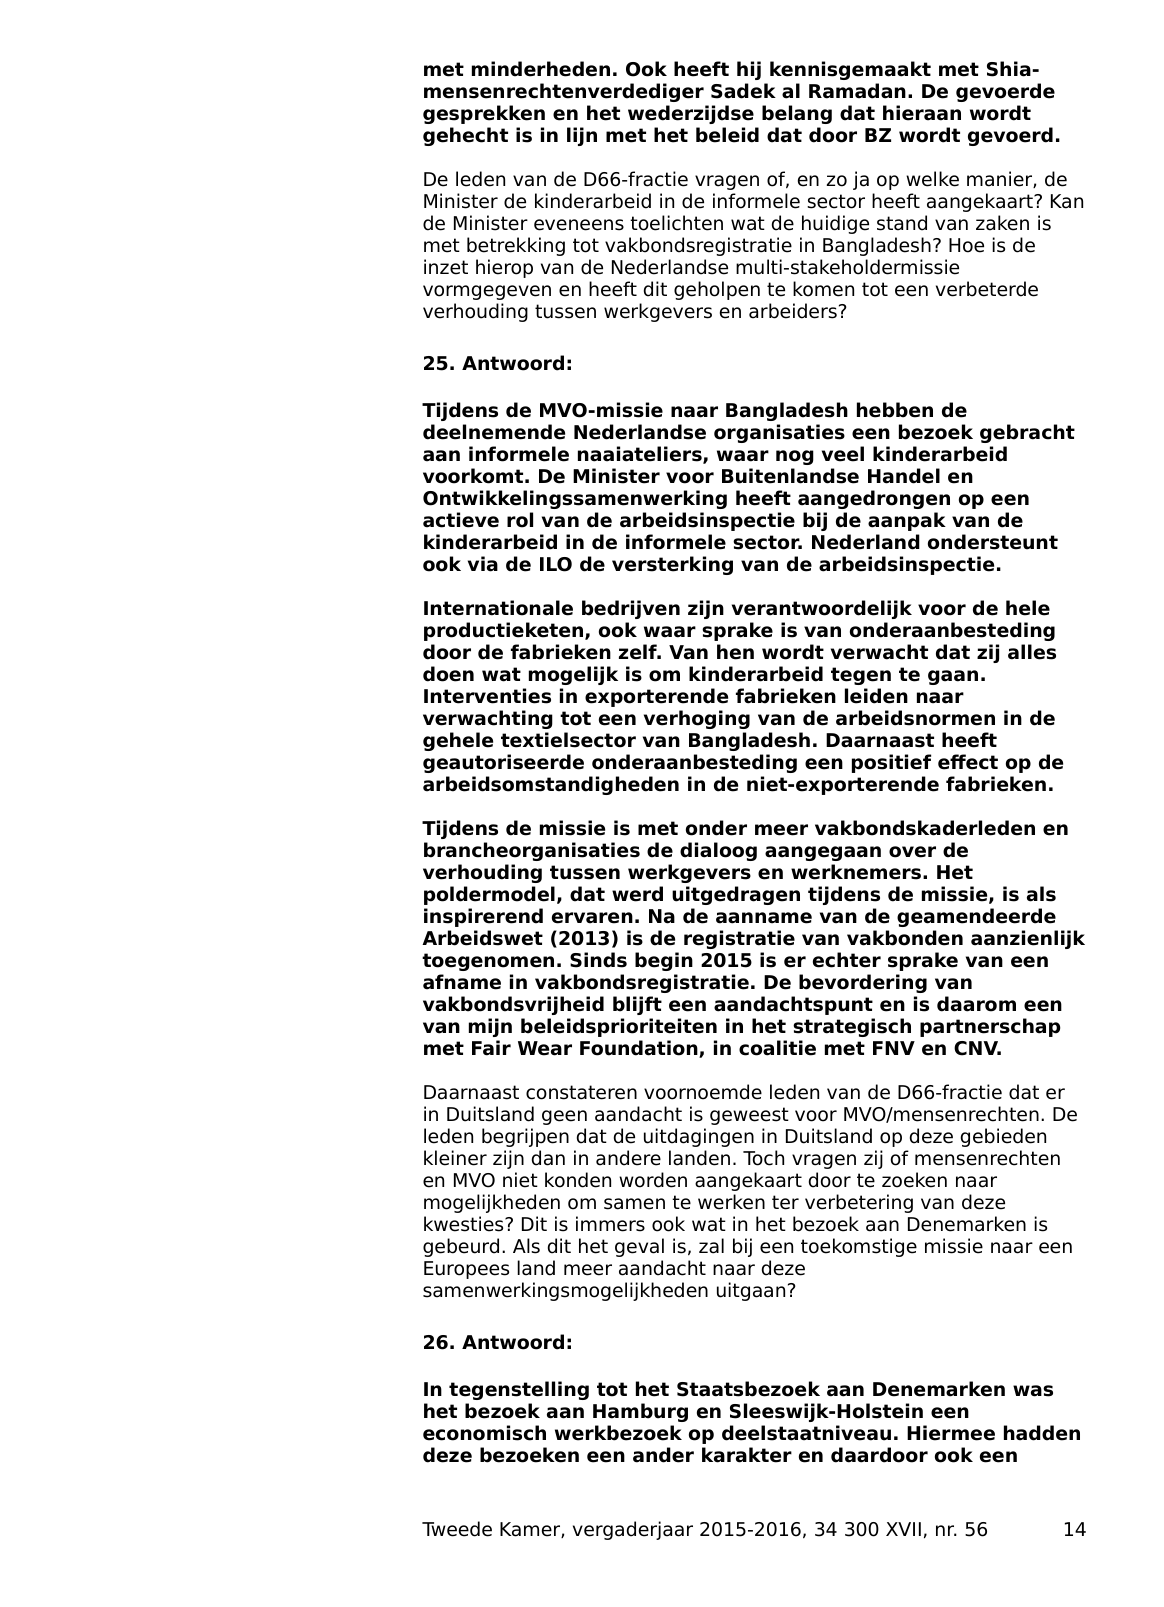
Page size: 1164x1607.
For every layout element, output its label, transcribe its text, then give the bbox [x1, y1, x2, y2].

text De leden van de D66-fractie vragen of, en zo ja op welke manier, de Minister de kinderarbeid in de informele sector heeft aangekaart? Kan de Minister eveneens toelichten wat de huidige stand van zaken is met betrekking tot vakbondsregistratie in Bangladesh? Hoe is de inzet hierop van de Nederlandse multi-stakeholdermissie vormgegeven en heeft dit geholpen te komen tot een verbeterde verhouding tussen werkgevers en arbeiders? [422, 169, 1087, 323]
text Tijdens de missie is met onder meer vakbondskaderleden en brancheorganisaties de dialoog aangegaan over de verhouding tussen werkgevers en werknemers. Het poldermodel, dat werd uitgedragen tijdens de missie, is als inspirerend ervaren. Na de aanname van de geamendeerde Arbeidswet (2013) is de registratie van vakbonden aanzienlijk toegenomen. Sinds begin 2015 is er echter sprake van een afname in vakbondsregistratie. De bevordering van vakbondsvrijheid blijft een aandachtspunt en is daarom een van mijn beleidsprioriteiten in het strategisch partnerschap met Fair Wear Foundation, in coalitie met FNV en CNV. [422, 818, 1087, 1060]
subtitle 26. Antwoord: [422, 1332, 1087, 1354]
text In tegenstelling tot het Staatsbezoek aan Denemarken was het bezoek aan Hamburg en Sleeswijk-Holstein een economisch werkbezoek op deelstaatniveau. Hiermee hadden deze bezoeken een ander karakter en daardoor ook een [422, 1379, 1087, 1467]
text Internationale bedrijven zijn verantwoordelijk voor de hele productieketen, ook waar sprake is van onderaanbesteding door de fabrieken zelf. Van hen wordt verwacht dat zij alles doen wat mogelijk is om kinderarbeid tegen te gaan. Interventies in exporterende fabrieken leiden naar verwachting tot een verhoging van de arbeidsnormen in de gehele textielsector van Bangladesh. Daarnaast heeft geautoriseerde onderaanbesteding een positief effect op de arbeidsomstandigheden in de niet-exporterende fabrieken. [422, 598, 1087, 796]
subtitle 25. Antwoord: [422, 353, 1087, 375]
text Daarnaast constateren voornoemde leden van de D66-fractie dat er in Duitsland geen aandacht is geweest voor MVO/mensenrechten. De leden begrijpen dat de uitdagingen in Duitsland op deze gebieden kleiner zijn dan in andere landen. Toch vragen zij of mensenrechten en MVO niet konden worden aangekaart door te zoeken naar mogelijkheden om samen te werken ter verbetering van deze kwesties? Dit is immers ook wat in het bezoek aan Denemarken is gebeurd. Als dit het geval is, zal bij een toekomstige missie naar een Europees land meer aandacht naar deze samenwerkingsmogelijkheden uitgaan? [422, 1082, 1087, 1302]
text met minderheden. Ook heeft hij kennisgemaakt met Shia-mensenrechtenverdediger Sadek al Ramadan. De gevoerde gesprekken en het wederzijdse belang dat hieraan wordt gehecht is in lijn met het beleid dat door BZ wordt gevoerd. [422, 59, 1087, 147]
text Tijdens de MVO-missie naar Bangladesh hebben de deelnemende Nederlandse organisaties een bezoek gebracht aan informele naaiateliers, waar nog veel kinderarbeid voorkomt. De Minister voor Buitenlandse Handel en Ontwikkelingssamenwerking heeft aangedrongen op een actieve rol van de arbeidsinspectie bij de aanpak van de kinderarbeid in de informele sector. Nederland ondersteunt ook via de ILO de versterking van de arbeidsinspectie. [422, 400, 1087, 576]
